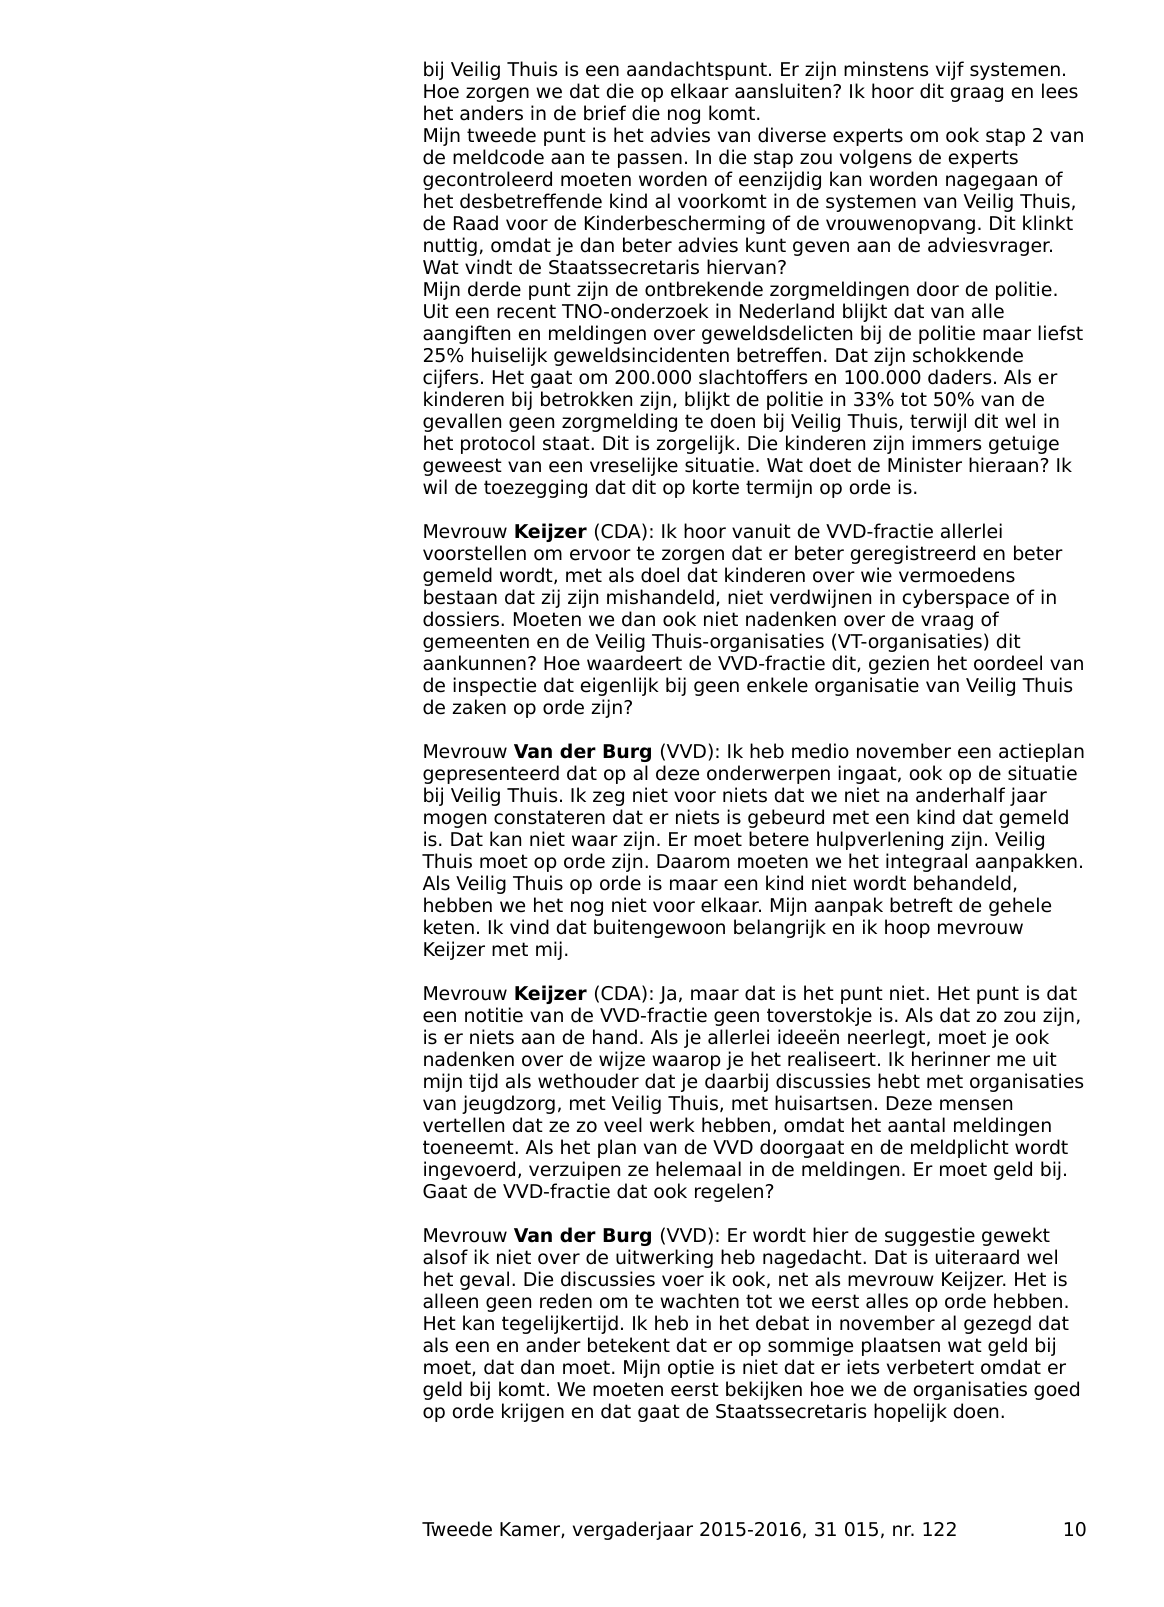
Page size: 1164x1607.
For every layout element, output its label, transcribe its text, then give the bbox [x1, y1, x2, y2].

text Mevrouw Van der Burg (VVD): Er wordt hier de suggestie gewekt alsof ik niet over de uitwerking heb nagedacht. Dat is uiteraard wel het geval. Die discussies voer ik ook, net als mevrouw Keijzer. Het is alleen geen reden om te wachten tot we eerst alles op orde hebben. Het kan tegelijkertijd. Ik heb in het debat in november al gezegd dat als een en ander betekent dat er op sommige plaatsen wat geld bij moet, dat dan moet. Mijn optie is niet dat er iets verbetert omdat er geld bij komt. We moeten eerst bekijken hoe we de organisaties goed op orde krijgen en dat gaat de Staatssecretaris hopelijk doen. [422, 1225, 1087, 1423]
text Mevrouw Keijzer (CDA): Ik hoor vanuit de VVD-fractie allerlei voorstellen om ervoor te zorgen dat er beter geregistreerd en beter gemeld wordt, met als doel dat kinderen over wie vermoedens bestaan dat zij zijn mishandeld, niet verdwijnen in cyberspace of in dossiers. Moeten we dan ook niet nadenken over de vraag of gemeenten en de Veilig Thuis-organisaties (VT-organisaties) dit aankunnen? Hoe waardeert de VVD-fractie dit, gezien het oordeel van de inspectie dat eigenlijk bij geen enkele organisatie van Veilig Thuis de zaken op orde zijn? [422, 521, 1087, 719]
text Mevrouw Keijzer (CDA): Ja, maar dat is het punt niet. Het punt is dat een notitie van de VVD-fractie geen toverstokje is. Als dat zo zou zijn, is er niets aan de hand. Als je allerlei ideeën neerlegt, moet je ook nadenken over de wijze waarop je het realiseert. Ik herinner me uit mijn tijd als wethouder dat je daarbij discussies hebt met organisaties van jeugdzorg, met Veilig Thuis, met huisartsen. Deze mensen vertellen dat ze zo veel werk hebben, omdat het aantal meldingen toeneemt. Als het plan van de VVD doorgaat en de meldplicht wordt ingevoerd, verzuipen ze helemaal in de meldingen. Er moet geld bij. Gaat de VVD-fractie dat ook regelen? [422, 983, 1087, 1203]
text Mijn derde punt zijn de ontbrekende zorgmeldingen door de politie. Uit een recent TNO-onderzoek in Nederland blijkt dat van alle aangiften en meldingen over geweldsdelicten bij de politie maar liefst 25% huiselijk geweldsincidenten betreffen. Dat zijn schokkende cijfers. Het gaat om 200.000 slachtoffers en 100.000 daders. Als er kinderen bij betrokken zijn, blijkt de politie in 33% tot 50% van de gevallen geen zorgmelding te doen bij Veilig Thuis, terwijl dit wel in het protocol staat. Dit is zorgelijk. Die kinderen zijn immers getuige geweest van een vreselijke situatie. Wat doet de Minister hieraan? Ik wil de toezegging dat dit op korte termijn op orde is. [422, 279, 1087, 499]
text Mevrouw Van der Burg (VVD): Ik heb medio november een actieplan gepresenteerd dat op al deze onderwerpen ingaat, ook op de situatie bij Veilig Thuis. Ik zeg niet voor niets dat we niet na anderhalf jaar mogen constateren dat er niets is gebeurd met een kind dat gemeld is. Dat kan niet waar zijn. Er moet betere hulpverlening zijn. Veilig Thuis moet op orde zijn. Daarom moeten we het integraal aanpakken. Als Veilig Thuis op orde is maar een kind niet wordt behandeld, hebben we het nog niet voor elkaar. Mijn aanpak betreft de gehele keten. Ik vind dat buitengewoon belangrijk en ik hoop mevrouw Keijzer met mij. [422, 741, 1087, 961]
text Mijn tweede punt is het advies van diverse experts om ook stap 2 van de meldcode aan te passen. In die stap zou volgens de experts gecontroleerd moeten worden of eenzijdig kan worden nagegaan of het desbetreffende kind al voorkomt in de systemen van Veilig Thuis, de Raad voor de Kinderbescherming of de vrouwenopvang. Dit klinkt nuttig, omdat je dan beter advies kunt geven aan de adviesvrager. Wat vindt de Staatssecretaris hiervan? [422, 125, 1087, 279]
text bij Veilig Thuis is een aandachtspunt. Er zijn minstens vijf systemen. Hoe zorgen we dat die op elkaar aansluiten? Ik hoor dit graag en lees het anders in de brief die nog komt. [422, 59, 1087, 125]
